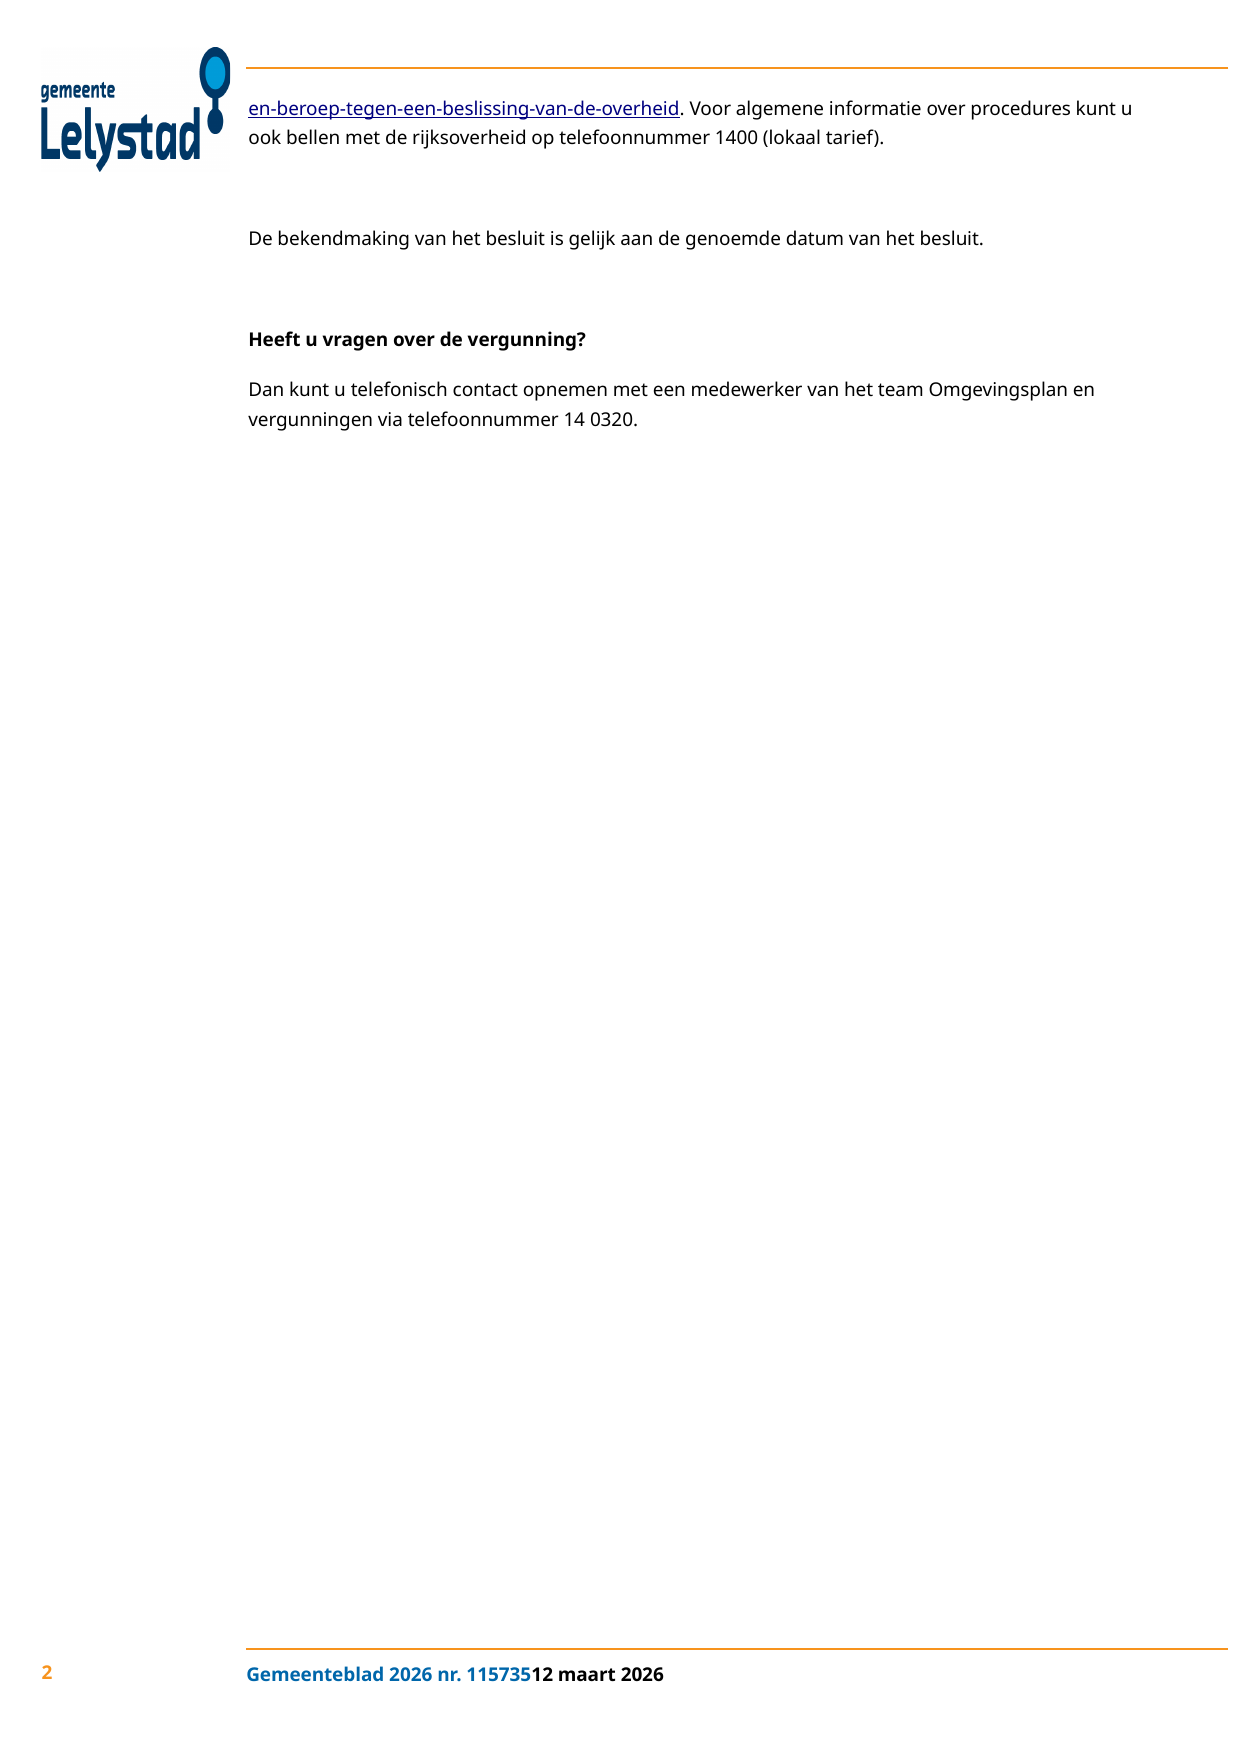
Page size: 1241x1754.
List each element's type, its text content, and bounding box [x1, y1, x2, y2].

text De bekendmaking van het besluit is gelijk aan de genoemde datum van het besluit. [248, 225, 1152, 251]
text en-beroep-tegen-een-beslissing-van-de-overheid. Voor algemene informatie over procedures kunt u ook bellen met de rijksoverheid op telefoonnummer 1400 (lokaal tarief). [248, 95, 1152, 150]
text Heeft u vragen over de vergunning? [248, 326, 1152, 352]
text Dan kunt u telefonisch contact opnemen met een medewerker van het team Omgevingsplan en vergunningen via telefoonnummer 14 0320. [248, 376, 1152, 432]
picture [41, 47, 231, 172]
